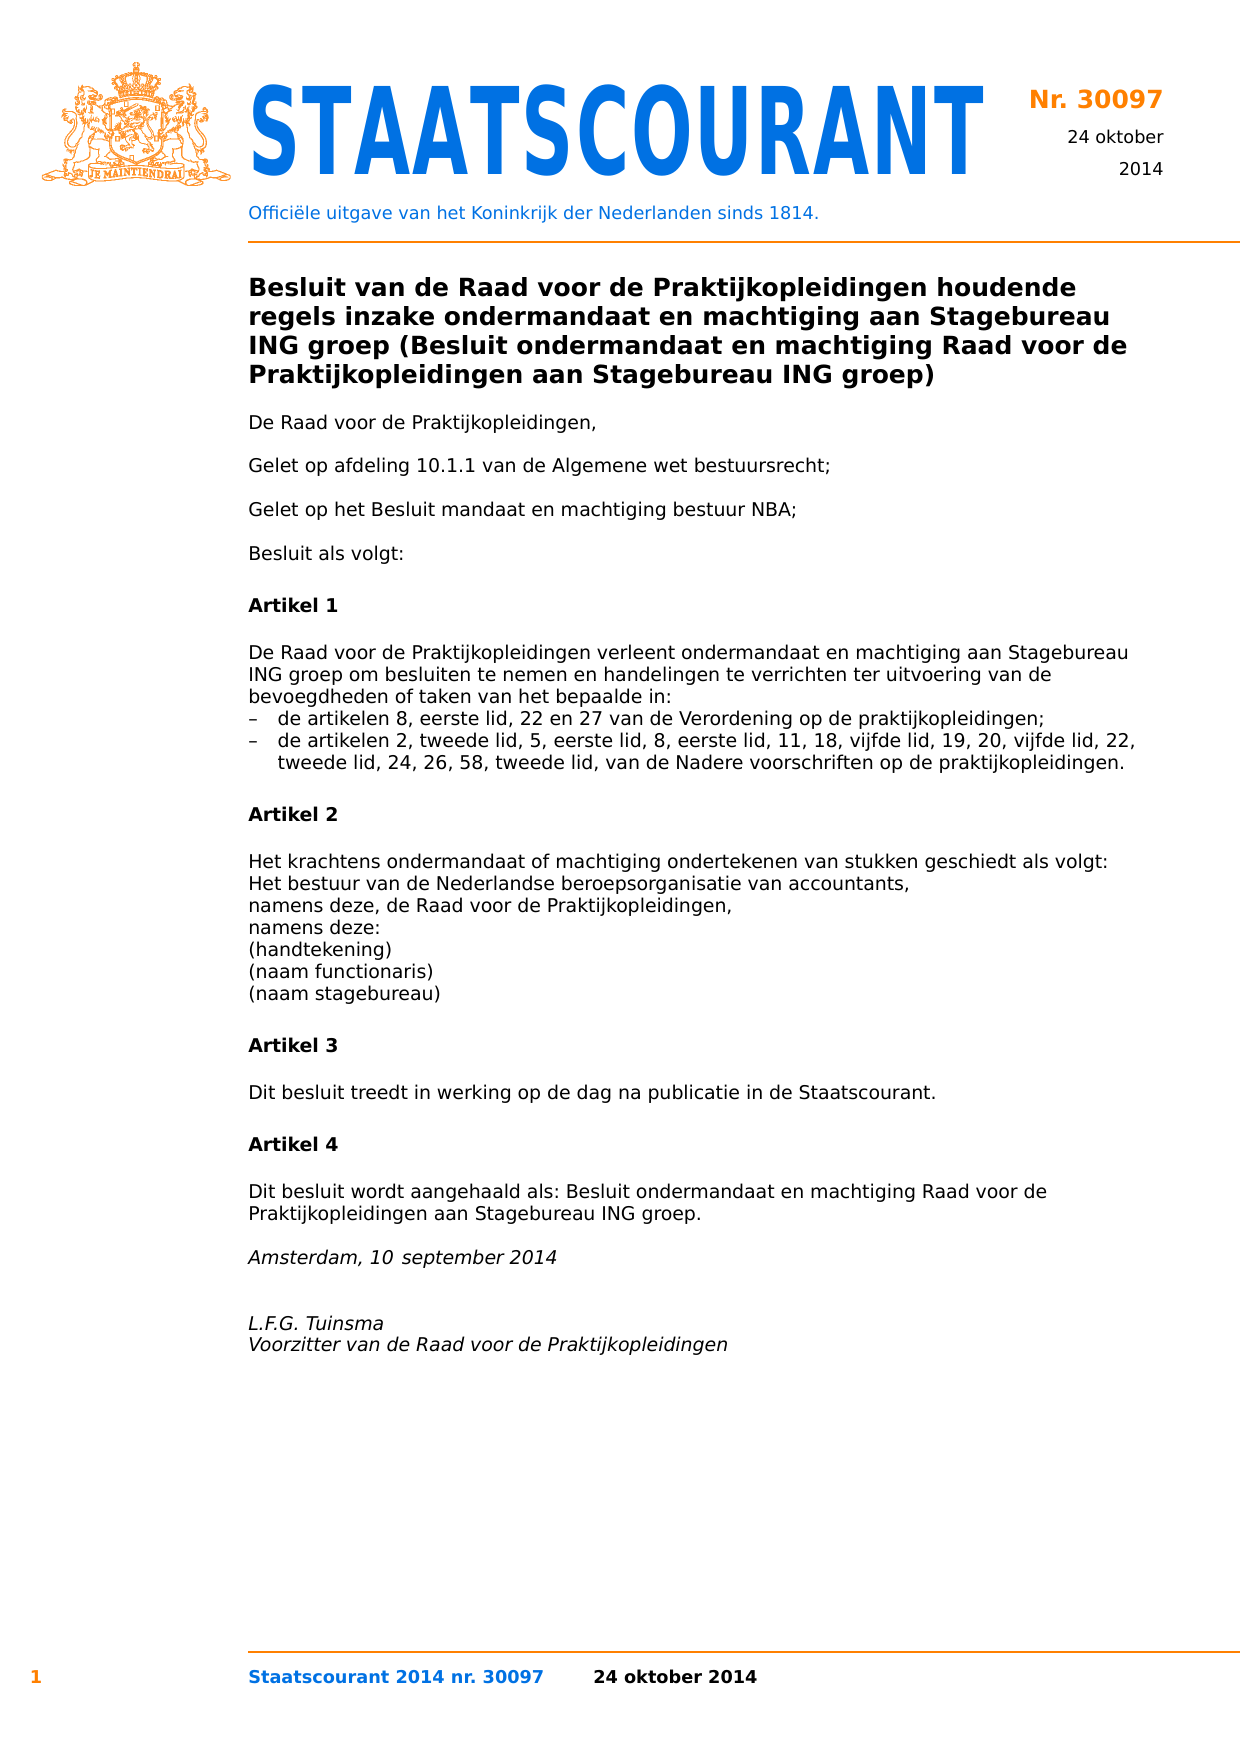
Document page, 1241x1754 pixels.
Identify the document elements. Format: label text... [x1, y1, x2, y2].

table_header STAATSCOURANT [248, 62, 998, 203]
text – de artikelen 8, eerste lid, 22 en 27 van de Verordening op de praktijkopleidingen; [248, 708, 1163, 730]
text Het krachtens ondermandaat of machtiging ondertekenen van stukken geschiedt als volgt: [248, 851, 1163, 873]
picture [41, 62, 231, 186]
table_header Nr. 30097 [998, 62, 1240, 121]
text – de artikelen 2, tweede lid, 5, eerste lid, 8, eerste lid, 11, 18, vijfde lid, 19, 20, vijfde lid, 22, tweede lid, 24, 26, 58, tweede lid, van de Nadere voorschriften op de praktijkopleidingen. [248, 730, 1163, 774]
subtitle Artikel 1 [248, 595, 1163, 617]
text Amsterdam, 10 september 2014 [248, 1247, 1163, 1268]
text Besluit als volgt: [248, 543, 1163, 565]
table_cell 24 oktober [998, 121, 1240, 153]
text (naam functionaris) [248, 961, 1163, 983]
text Dit besluit treedt in werking op de dag na publicatie in de Staatscourant. [248, 1082, 1163, 1104]
text De Raad voor de Praktijkopleidingen, [248, 412, 1163, 433]
text Dit besluit wordt aangehaald als: Besluit ondermandaat en machtiging Raad voor de Praktijkopleidingen aan Stagebureau ING groep. [248, 1181, 1163, 1225]
subtitle Besluit van de Raad voor de Praktijkopleidingen houdende regels inzake ondermandaat en machtiging aan Stagebureau ING groep (Besluit ondermandaat en machtiging Raad voor de Praktijkopleidingen aan Stagebureau ING groep) [248, 273, 1163, 390]
text Gelet op afdeling 10.1.1 van de Algemene wet bestuursrecht; [248, 455, 1163, 477]
text L.F.G. Tuinsma Voorzitter van de Raad voor de Praktijkopleidingen [248, 1290, 1163, 1356]
text namens deze: [248, 917, 1163, 939]
text Gelet op het Besluit mandaat en machtiging bestuur NBA; [248, 499, 1163, 521]
subtitle Artikel 2 [248, 804, 1163, 826]
text Het bestuur van de Nederlandse beroepsorganisatie van accountants, [248, 873, 1163, 895]
table_cell 2014 [998, 153, 1240, 203]
subtitle Artikel 3 [248, 1035, 1163, 1057]
table_header [25, 62, 248, 241]
subtitle Artikel 4 [248, 1134, 1163, 1156]
text De Raad voor de Praktijkopleidingen verleent ondermandaat en machtiging aan Stagebureau ING groep om besluiten te nemen en handelingen te verrichten ter uitvoering van de bevoegdheden of taken van het bepaalde in: [248, 642, 1163, 708]
text namens deze, de Raad voor de Praktijkopleidingen, [248, 895, 1163, 917]
text (handtekening) [248, 939, 1163, 961]
table_cell Officiële uitgave van het Koninkrijk der Nederlanden sinds 1814. [248, 203, 1240, 241]
text (naam stagebureau) [248, 983, 1163, 1005]
